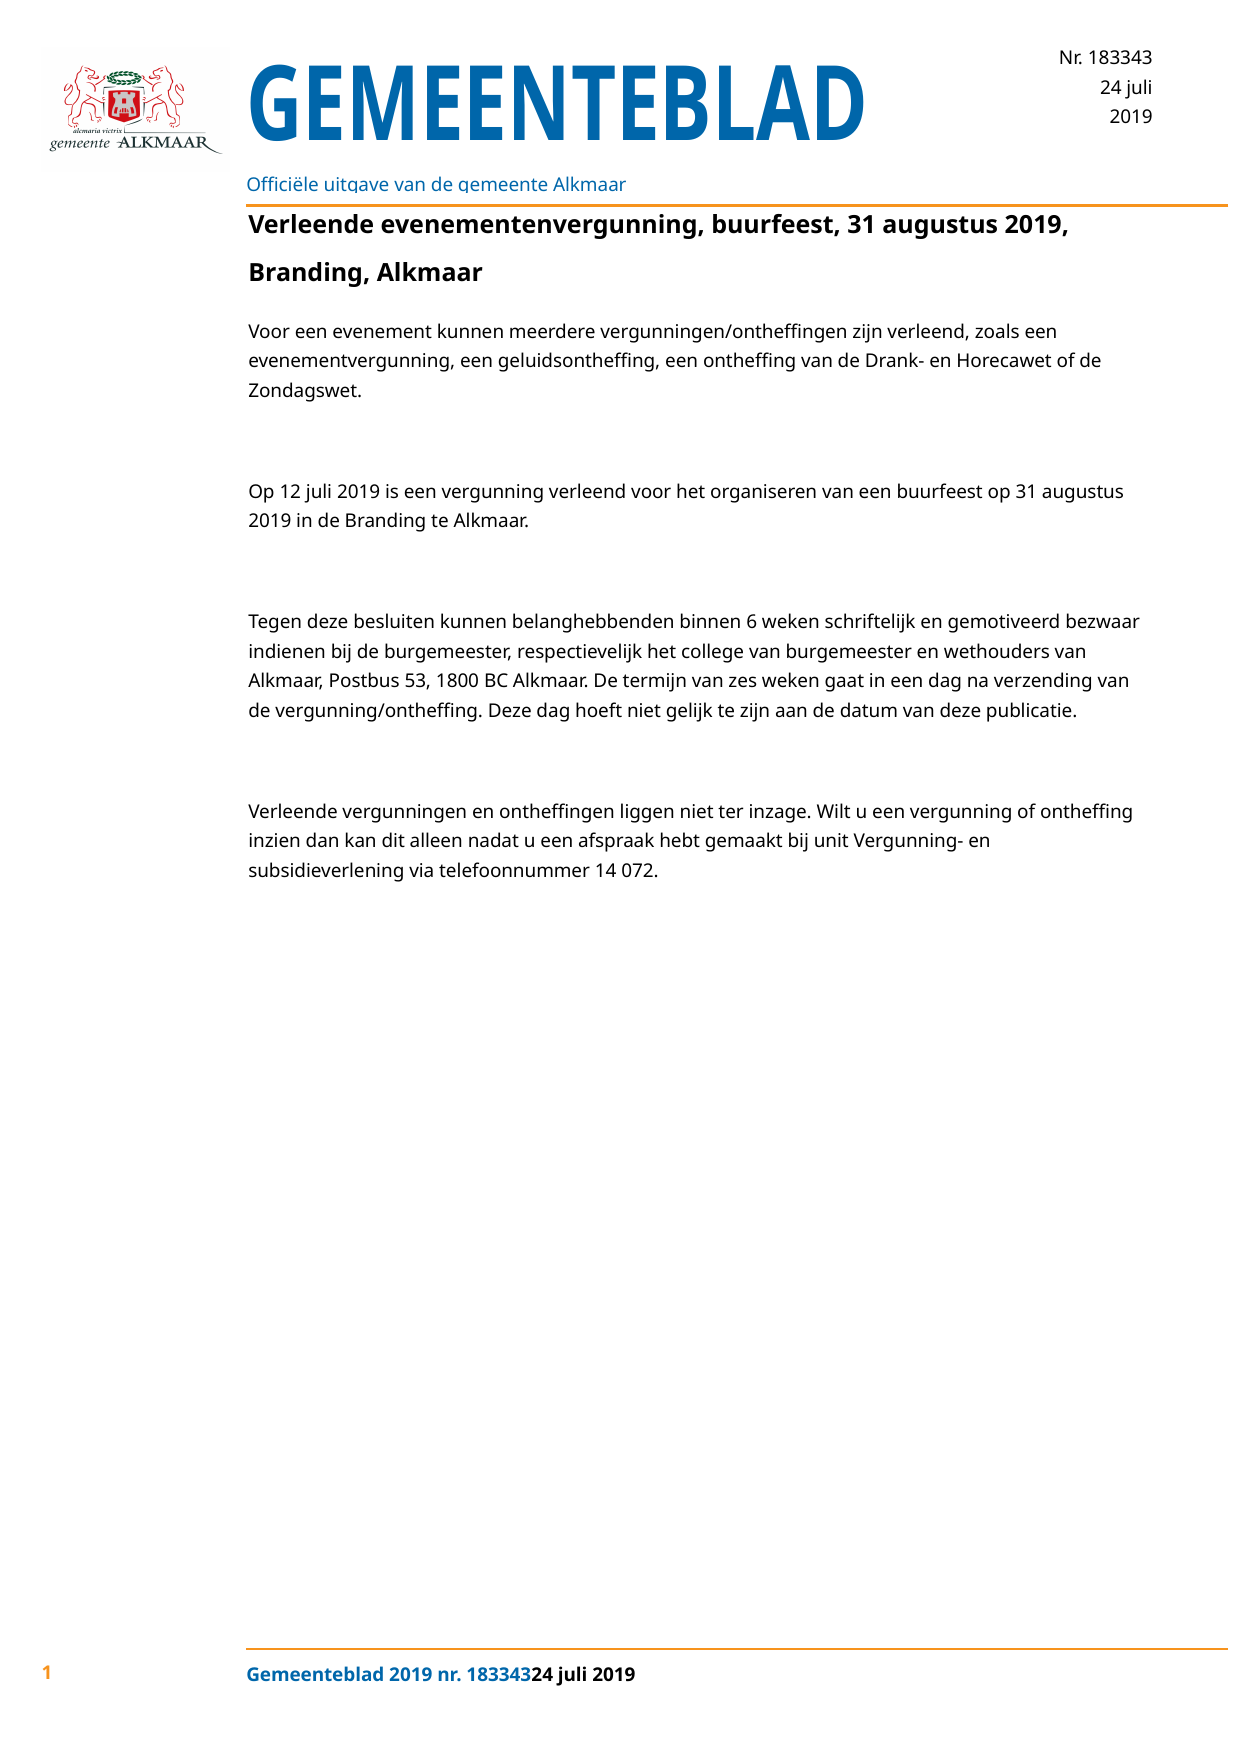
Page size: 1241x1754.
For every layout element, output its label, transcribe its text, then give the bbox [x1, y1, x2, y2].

text Verleende vergunningen en ontheffingen liggen niet ter inzage. Wilt u een vergunning of ontheffing inzien dan kan dit alleen nadat u een afspraak hebt gemaakt bij unit Vergunning- en subsidieverlening via telefoonnummer 14 072. [248, 798, 1152, 883]
text Voor een evenement kunnen meerdere vergunningen/ontheffingen zijn verleend, zoals een evenementvergunning, een geluidsontheffing, een ontheffing van de Drank- en Horecawet of de Zondagswet. [248, 318, 1152, 403]
picture [41, 47, 231, 172]
text Tegen deze besluiten kunnen belanghebbenden binnen 6 weken schriftelijk en gemotiveerd bezwaar indienen bij de burgemeester, respectievelijk het college van burgemeester en wethouders van Alkmaar, Postbus 53, 1800 BC Alkmaar. De termijn van zes weken gaat in een dag na verzending van de vergunning/ontheffing. Deze dag hoeft niet gelijk te zijn aan de datum van deze publicatie. [248, 608, 1152, 723]
text Verleende evenementenvergunning, buurfeest, 31 augustus 2019, Branding, Alkmaar [248, 207, 1152, 288]
text Op 12 juli 2019 is een vergunning verleend voor het organiseren van een buurfeest op 31 augustus 2019 in de Branding te Alkmaar. [248, 478, 1152, 533]
